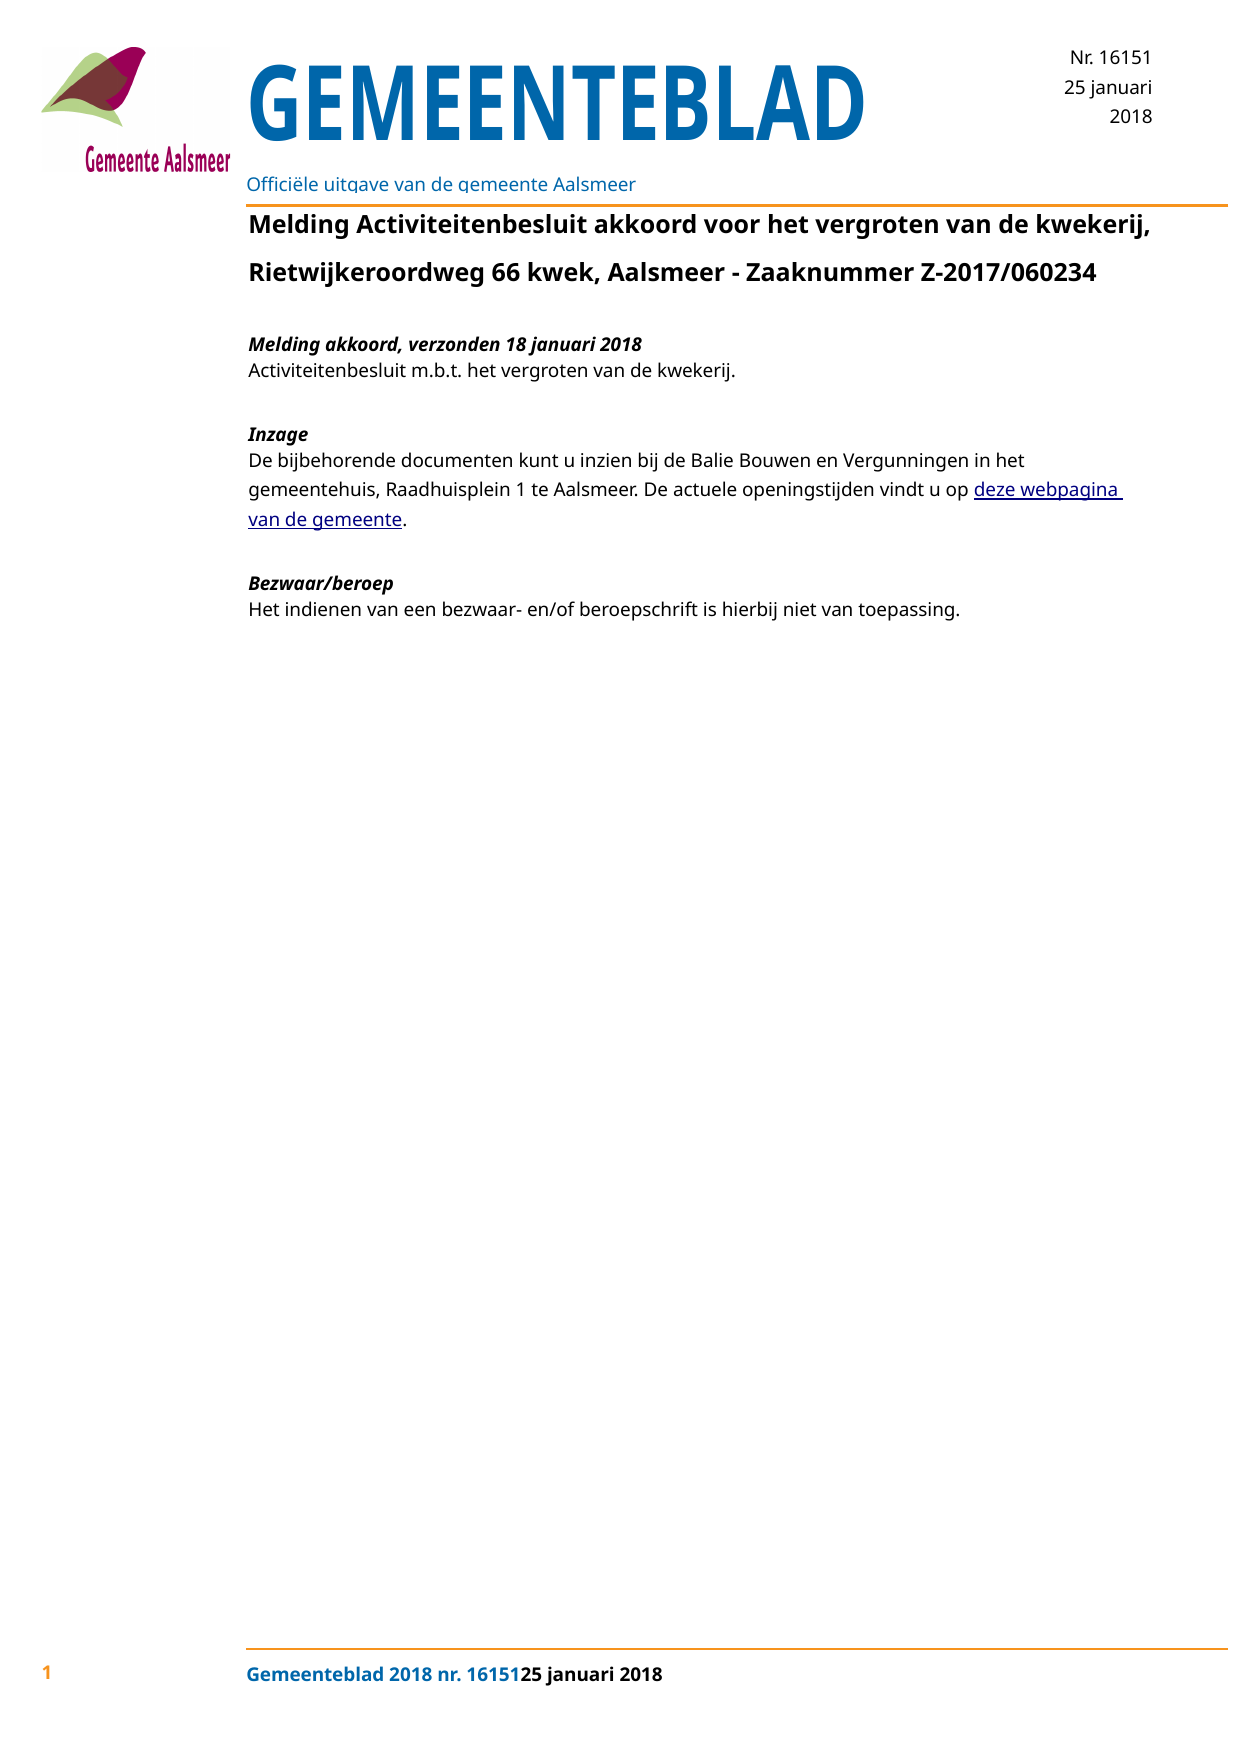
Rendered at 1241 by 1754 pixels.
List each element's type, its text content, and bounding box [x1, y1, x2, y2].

text Activiteitenbesluit m.b.t. het vergroten van de kwekerij. [248, 357, 1152, 383]
text Melding akkoord, verzonden 18 januari 2018 [248, 331, 1152, 357]
text De bijbehorende documenten kunt u inzien bij de Balie Bouwen en Vergunningen in het gemeentehuis, Raadhuisplein 1 te Aalsmeer. De actuele openingstijden vindt u op deze webpagina van de gemeente. [248, 447, 1152, 532]
picture [41, 47, 231, 172]
text Inzage [248, 421, 1152, 447]
text Bezwaar/beroep [248, 570, 1152, 596]
text Het indienen van een bezwaar- en/of beroepschrift is hierbij niet van toepassing. [248, 596, 1152, 621]
text Melding Activiteitenbesluit akkoord voor het vergroten van de kwekerij, Rietwijkeroordweg 66 kwek, Aalsmeer - Zaaknummer Z-2017/060234 [248, 207, 1152, 288]
